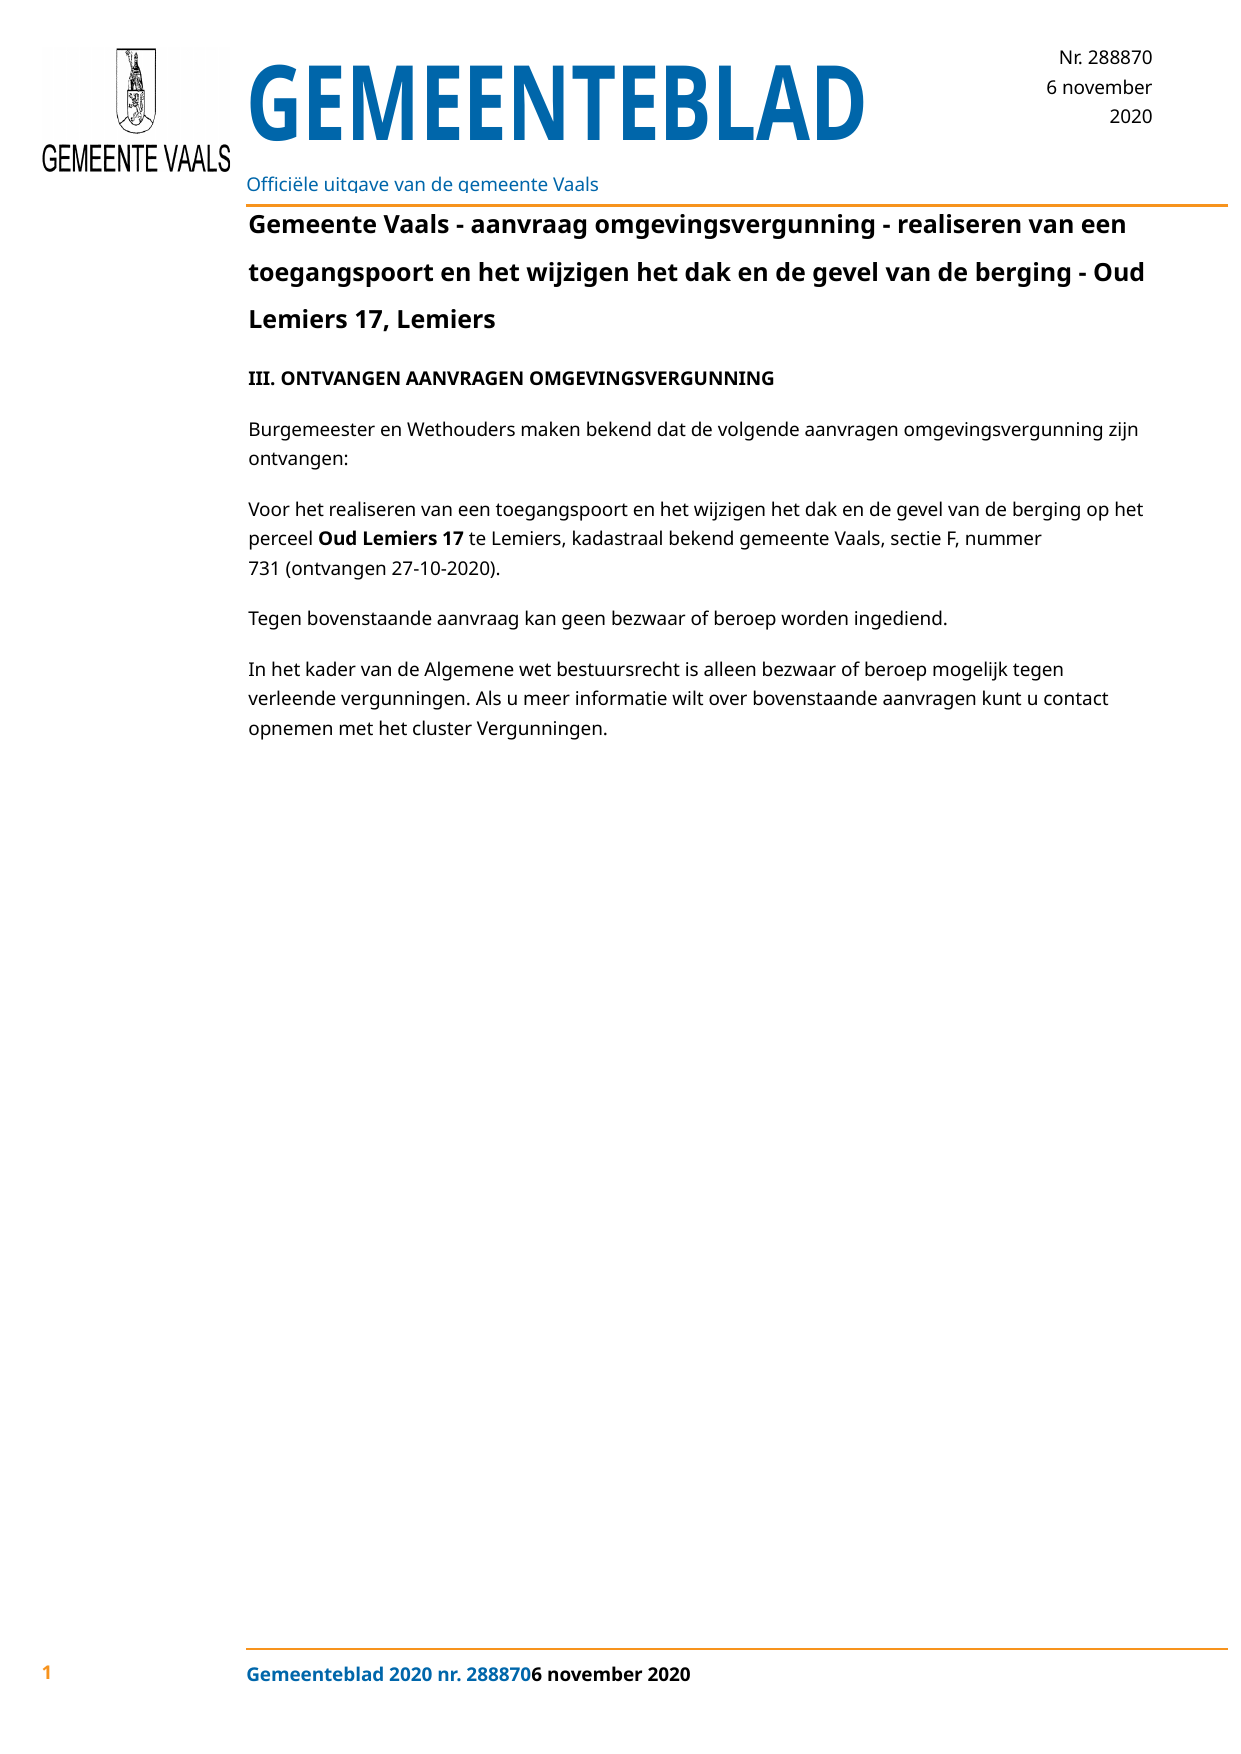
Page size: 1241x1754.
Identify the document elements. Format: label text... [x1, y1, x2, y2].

picture [41, 47, 231, 172]
text III. ONTVANGEN AANVRAGEN OMGEVINGSVERGUNNING [248, 366, 1152, 391]
text In het kader van de Algemene wet bestuursrecht is alleen bezwaar of beroep mogelijk tegen verleende vergunningen. Als u meer informatie wilt over bovenstaande aanvragen kunt u contact opnemen met het cluster Vergunningen. [248, 656, 1152, 741]
text Burgemeester en Wethouders maken bekend dat de volgende aanvragen omgevingsvergunning zijn ontvangen: [248, 416, 1152, 471]
text Tegen bovenstaande aanvraag kan geen bezwaar of beroep worden ingediend. [248, 606, 1152, 631]
text Voor het realiseren van een toegangspoort en het wijzigen het dak en de gevel van de berging op het perceel Oud Lemiers 17 te Lemiers, kadastraal bekend gemeente Vaals, sectie F, nummer 731 (ontvangen 27-10-2020). [248, 496, 1152, 581]
text Gemeente Vaals - aanvraag omgevingsvergunning - realiseren van een toegangspoort en het wijzigen het dak en de gevel van de berging - Oud Lemiers 17, Lemiers [248, 207, 1152, 336]
